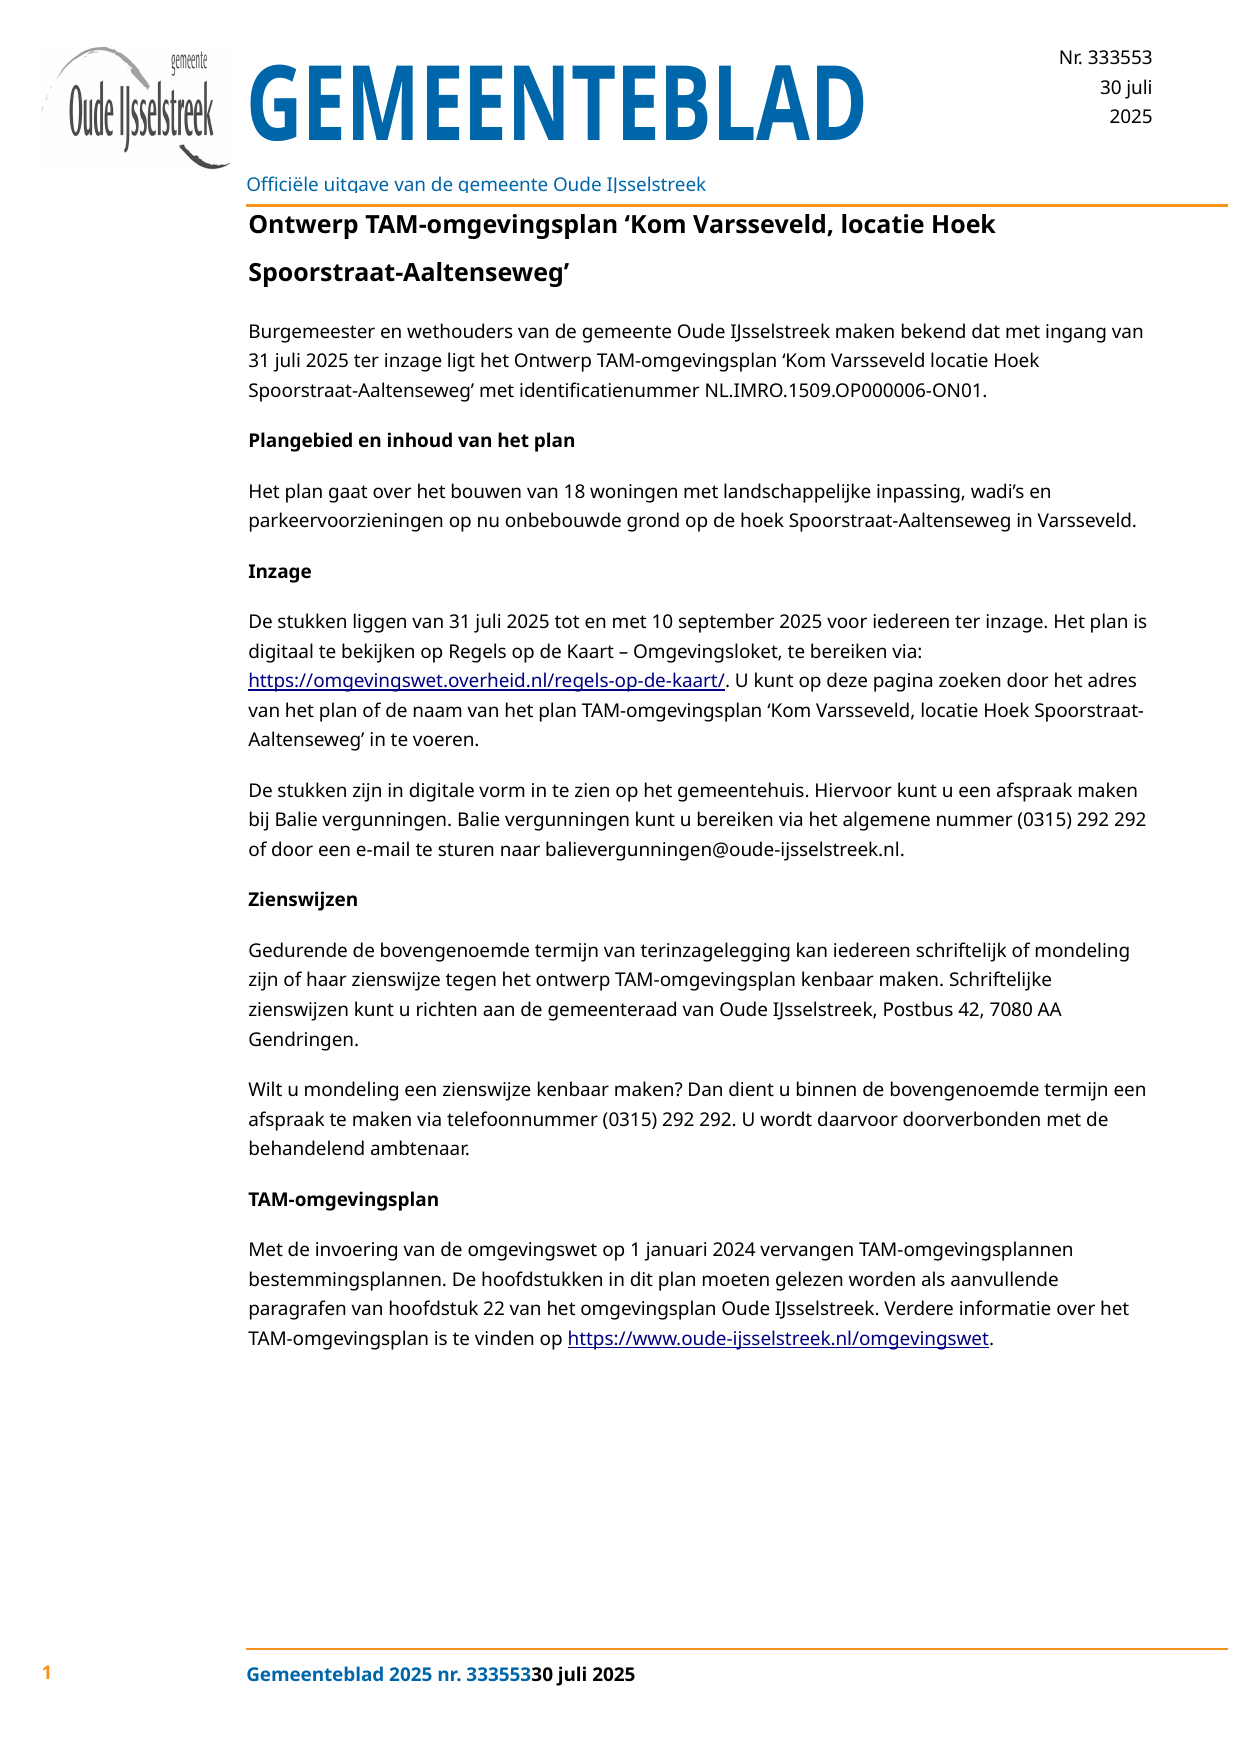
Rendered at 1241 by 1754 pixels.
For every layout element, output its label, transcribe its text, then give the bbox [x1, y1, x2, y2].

text Wilt u mondeling een zienswijze kenbaar maken? Dan dient u binnen de bovengenoemde termijn een afspraak te maken via telefoonnummer (0315) 292 292. U wordt daarvoor doorverbonden met de behandelend ambtenaar. [248, 1076, 1152, 1161]
text De stukken liggen van 31 juli 2025 tot en met 10 september 2025 voor iedereen ter inzage. Het plan is digitaal te bekijken op Regels op de Kaart – Omgevingsloket, te bereiken via: https://omgevingswet.overheid.nl/regels-op-de-kaart/. U kunt op deze pagina zoeken door het adres van het plan of de naam van het plan TAM-omgevingsplan ‘Kom Varsseveld, locatie Hoek Spoorstraat-Aaltenseweg’ in te voeren. [248, 608, 1152, 752]
text Plangebied en inhoud van het plan [248, 427, 1152, 453]
text Gedurende de bovengenoemde termijn van terinzagelegging kan iedereen schriftelijk of mondeling zijn of haar zienswijze tegen het ontwerp TAM-omgevingsplan kenbaar maken. Schriftelijke zienswijzen kunt u richten aan de gemeenteraad van Oude IJsselstreek, Postbus 42, 7080 AA Gendringen. [248, 937, 1152, 1052]
text TAM-omgevingsplan [248, 1186, 1152, 1212]
text Burgemeester en wethouders van de gemeente Oude IJsselstreek maken bekend dat met ingang van 31 juli 2025 ter inzage ligt het Ontwerp TAM-omgevingsplan ‘Kom Varsseveld locatie Hoek Spoorstraat-Aaltenseweg’ met identificatienummer NL.IMRO.1509.OP000006-ON01. [248, 318, 1152, 403]
text Inzage [248, 558, 1152, 584]
text Ontwerp TAM-omgevingsplan ‘Kom Varsseveld, locatie Hoek Spoorstraat-Aaltenseweg’ [248, 207, 1152, 288]
text De stukken zijn in digitale vorm in te zien op het gemeentehuis. Hiervoor kunt u een afspraak maken bij Balie vergunningen. Balie vergunningen kunt u bereiken via het algemene nummer (0315) 292 292 of door een e-mail te sturen naar balievergunningen@oude-ijsselstreek.nl. [248, 777, 1152, 862]
text Zienswijzen [248, 887, 1152, 912]
text Met de invoering van de omgevingswet op 1 januari 2024 vervangen TAM-omgevingsplannen bestemmingsplannen. De hoofdstukken in dit plan moeten gelezen worden als aanvullende paragrafen van hoofdstuk 22 van het omgevingsplan Oude IJsselstreek. Verdere informatie over het TAM-omgevingsplan is te vinden op https://www.oude-ijsselstreek.nl/omgevingswet. [248, 1236, 1152, 1351]
text Het plan gaat over het bouwen van 18 woningen met landschappelijke inpassing, wadi’s en parkeervoorzieningen op nu onbebouwde grond op de hoek Spoorstraat-Aaltenseweg in Varsseveld. [248, 478, 1152, 533]
picture [41, 47, 231, 172]
